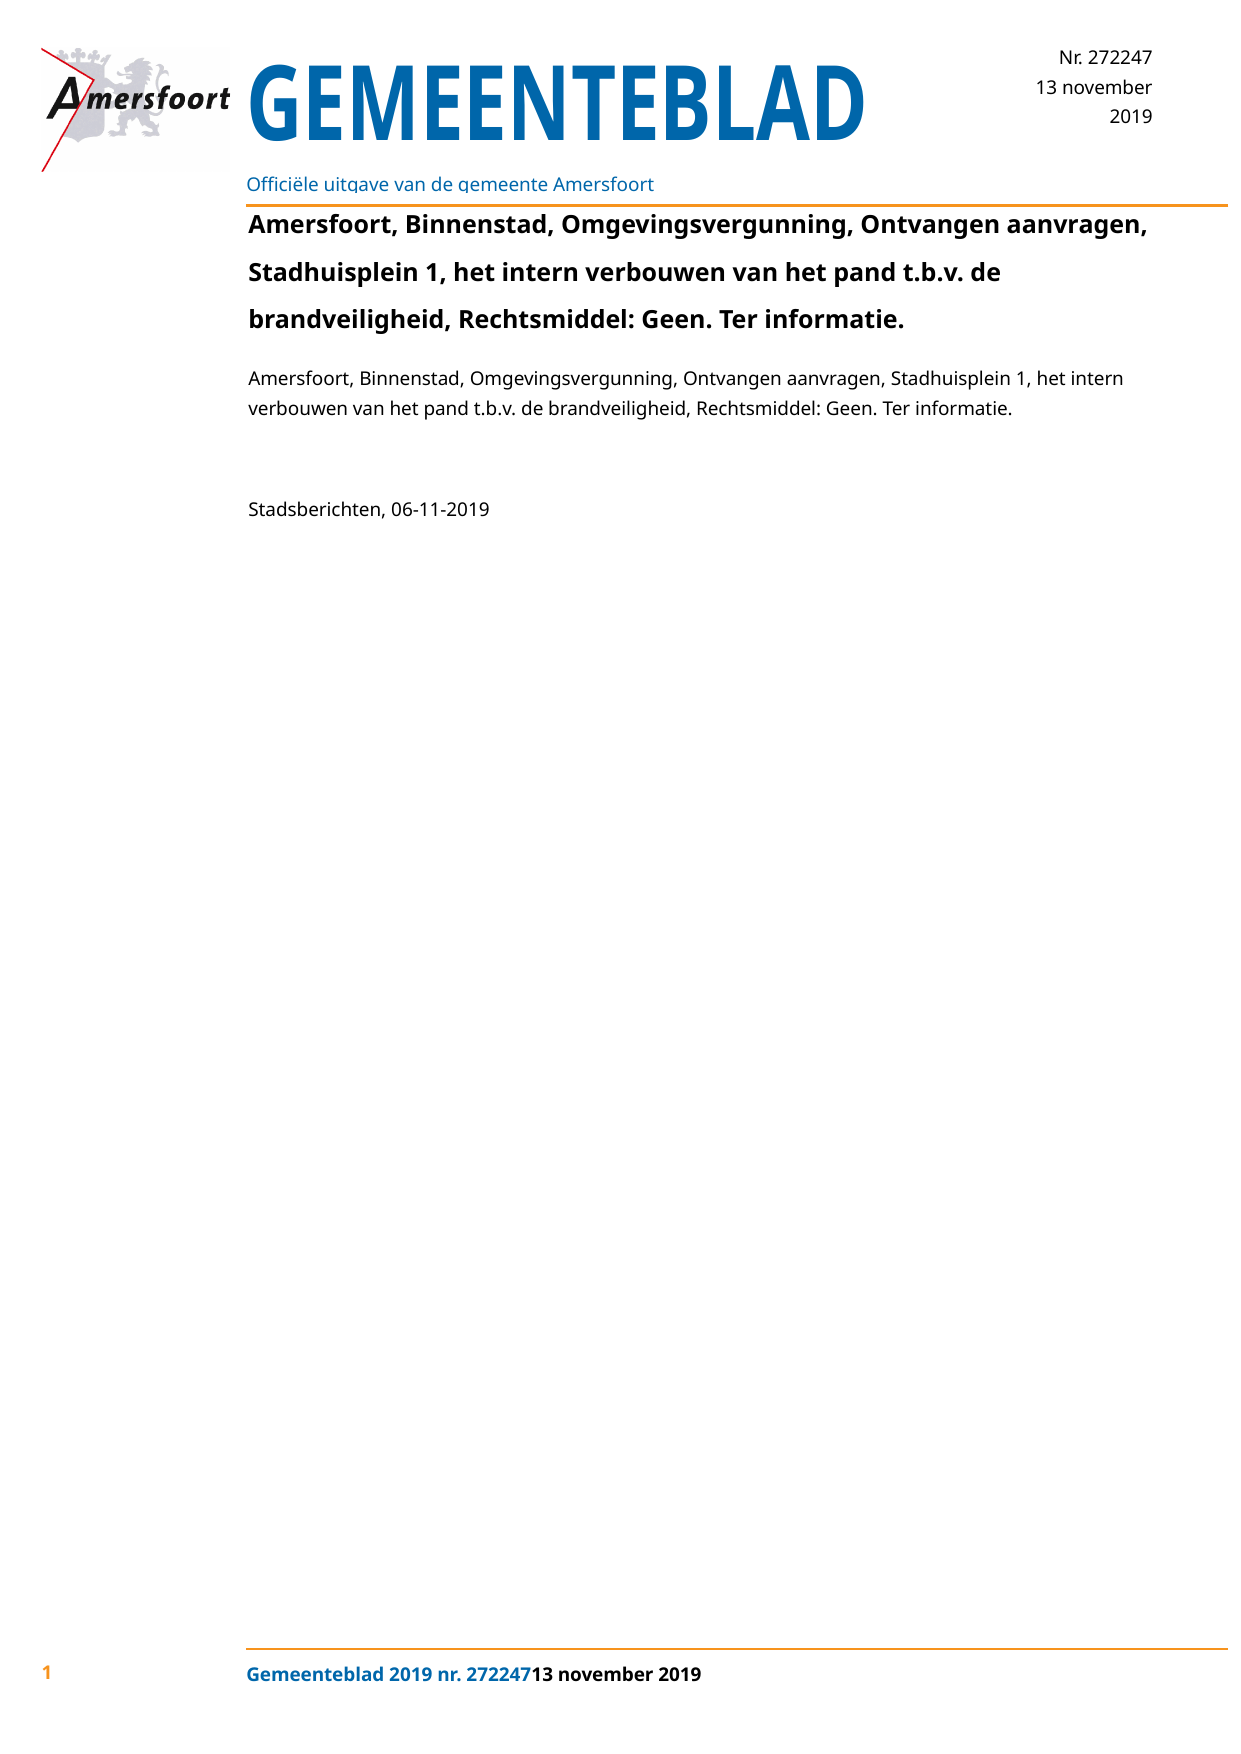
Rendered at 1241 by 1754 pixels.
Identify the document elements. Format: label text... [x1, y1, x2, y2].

text Stadsberichten, 06-11-2019 [248, 496, 1152, 522]
text Amersfoort, Binnenstad, Omgevingsvergunning, Ontvangen aanvragen, Stadhuisplein 1, het intern verbouwen van het pand t.b.v. de brandveiligheid, Rechtsmiddel: Geen. Ter informatie. [248, 207, 1152, 336]
text Amersfoort, Binnenstad, Omgevingsvergunning, Ontvangen aanvragen, Stadhuisplein 1, het intern verbouwen van het pand t.b.v. de brandveiligheid, Rechtsmiddel: Geen. Ter informatie. [248, 366, 1152, 421]
picture [41, 47, 231, 172]
